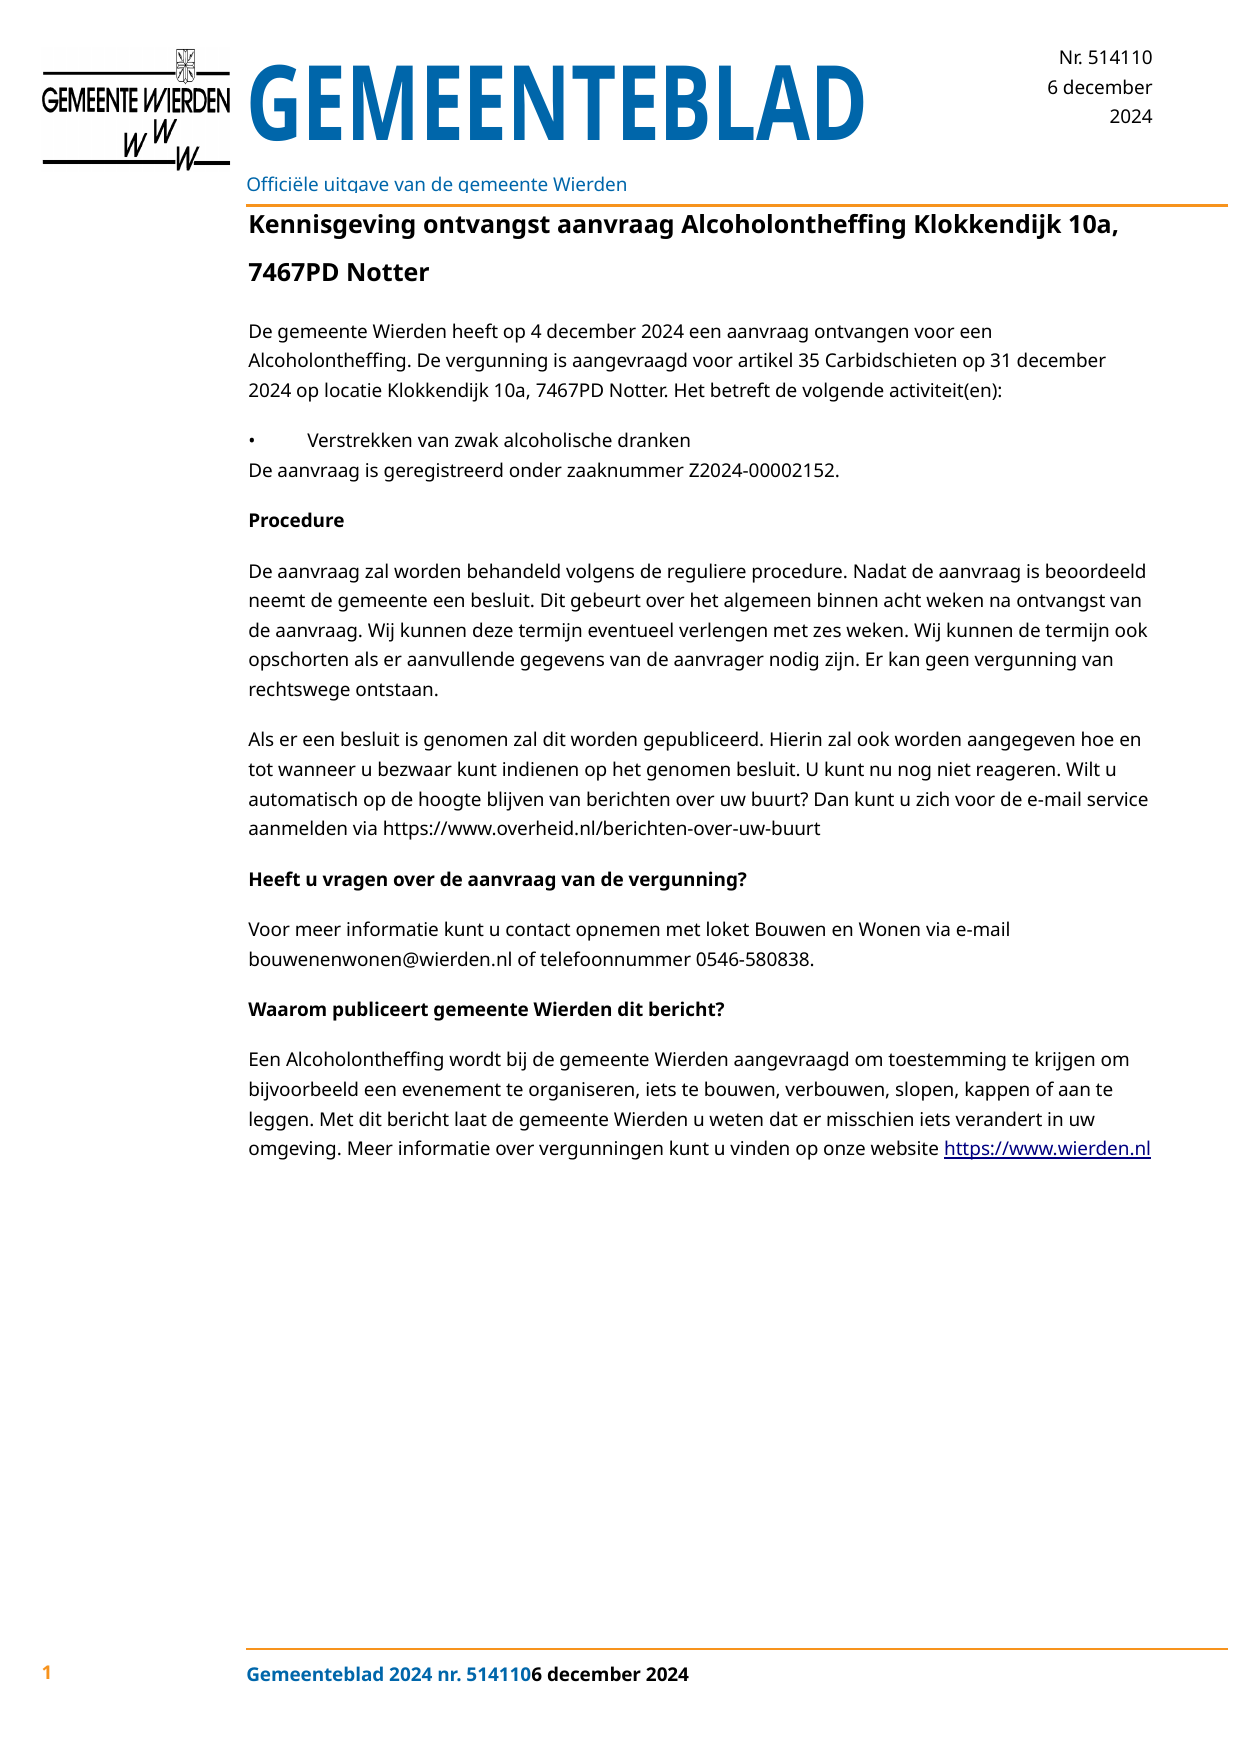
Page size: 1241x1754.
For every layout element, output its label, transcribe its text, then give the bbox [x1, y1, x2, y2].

text Heeft u vragen over de aanvraag van de vergunning? [248, 866, 1152, 892]
picture [41, 47, 231, 172]
text Kennisgeving ontvangst aanvraag Alcoholontheffing Klokkendijk 10a, 7467PD Notter [248, 207, 1152, 288]
list Verstrekken van zwak alcoholische dranken [248, 427, 1152, 453]
text Procedure [248, 507, 1152, 533]
text Waarom publiceert gemeente Wierden dit bericht? [248, 996, 1152, 1022]
text Voor meer informatie kunt u contact opnemen met loket Bouwen en Wonen via e-mail bouwenenwonen@wierden.nl of telefoonnummer 0546-580838. [248, 916, 1152, 972]
text De gemeente Wierden heeft op 4 december 2024 een aanvraag ontvangen voor een Alcoholontheffing. De vergunning is aangevraagd voor artikel 35 Carbidschieten op 31 december 2024 op locatie Klokkendijk 10a, 7467PD Notter. Het betreft de volgende activiteit(en): [248, 318, 1152, 403]
text De aanvraag is geregistreerd onder zaaknummer Z2024-00002152. [248, 457, 1152, 483]
text Als er een besluit is genomen zal dit worden gepubliceerd. Hierin zal ook worden aangegeven hoe en tot wanneer u bezwaar kunt indienen op het genomen besluit. U kunt nu nog niet reageren. Wilt u automatisch op de hoogte blijven van berichten over uw buurt? Dan kunt u zich voor de e-mail service aanmelden via https://www.overheid.nl/berichten-over-uw-buurt [248, 727, 1152, 841]
text De aanvraag zal worden behandeld volgens de reguliere procedure. Nadat de aanvraag is beoordeeld neemt de gemeente een besluit. Dit gebeurt over het algemeen binnen acht weken na ontvangst van de aanvraag. Wij kunnen deze termijn eventueel verlengen met zes weken. Wij kunnen de termijn ook opschorten als er aanvullende gegevens van de aanvrager nodig zijn. Er kan geen vergunning van rechtswege ontstaan. [248, 558, 1152, 702]
text Een Alcoholontheffing wordt bij de gemeente Wierden aangevraagd om toestemming te krijgen om bijvoorbeeld een evenement te organiseren, iets te bouwen, verbouwen, slopen, kappen of aan te leggen. Met dit bericht laat de gemeente Wierden u weten dat er misschien iets verandert in uw omgeving. Meer informatie over vergunningen kunt u vinden op onze website https://www.wierden.nl [248, 1047, 1152, 1161]
